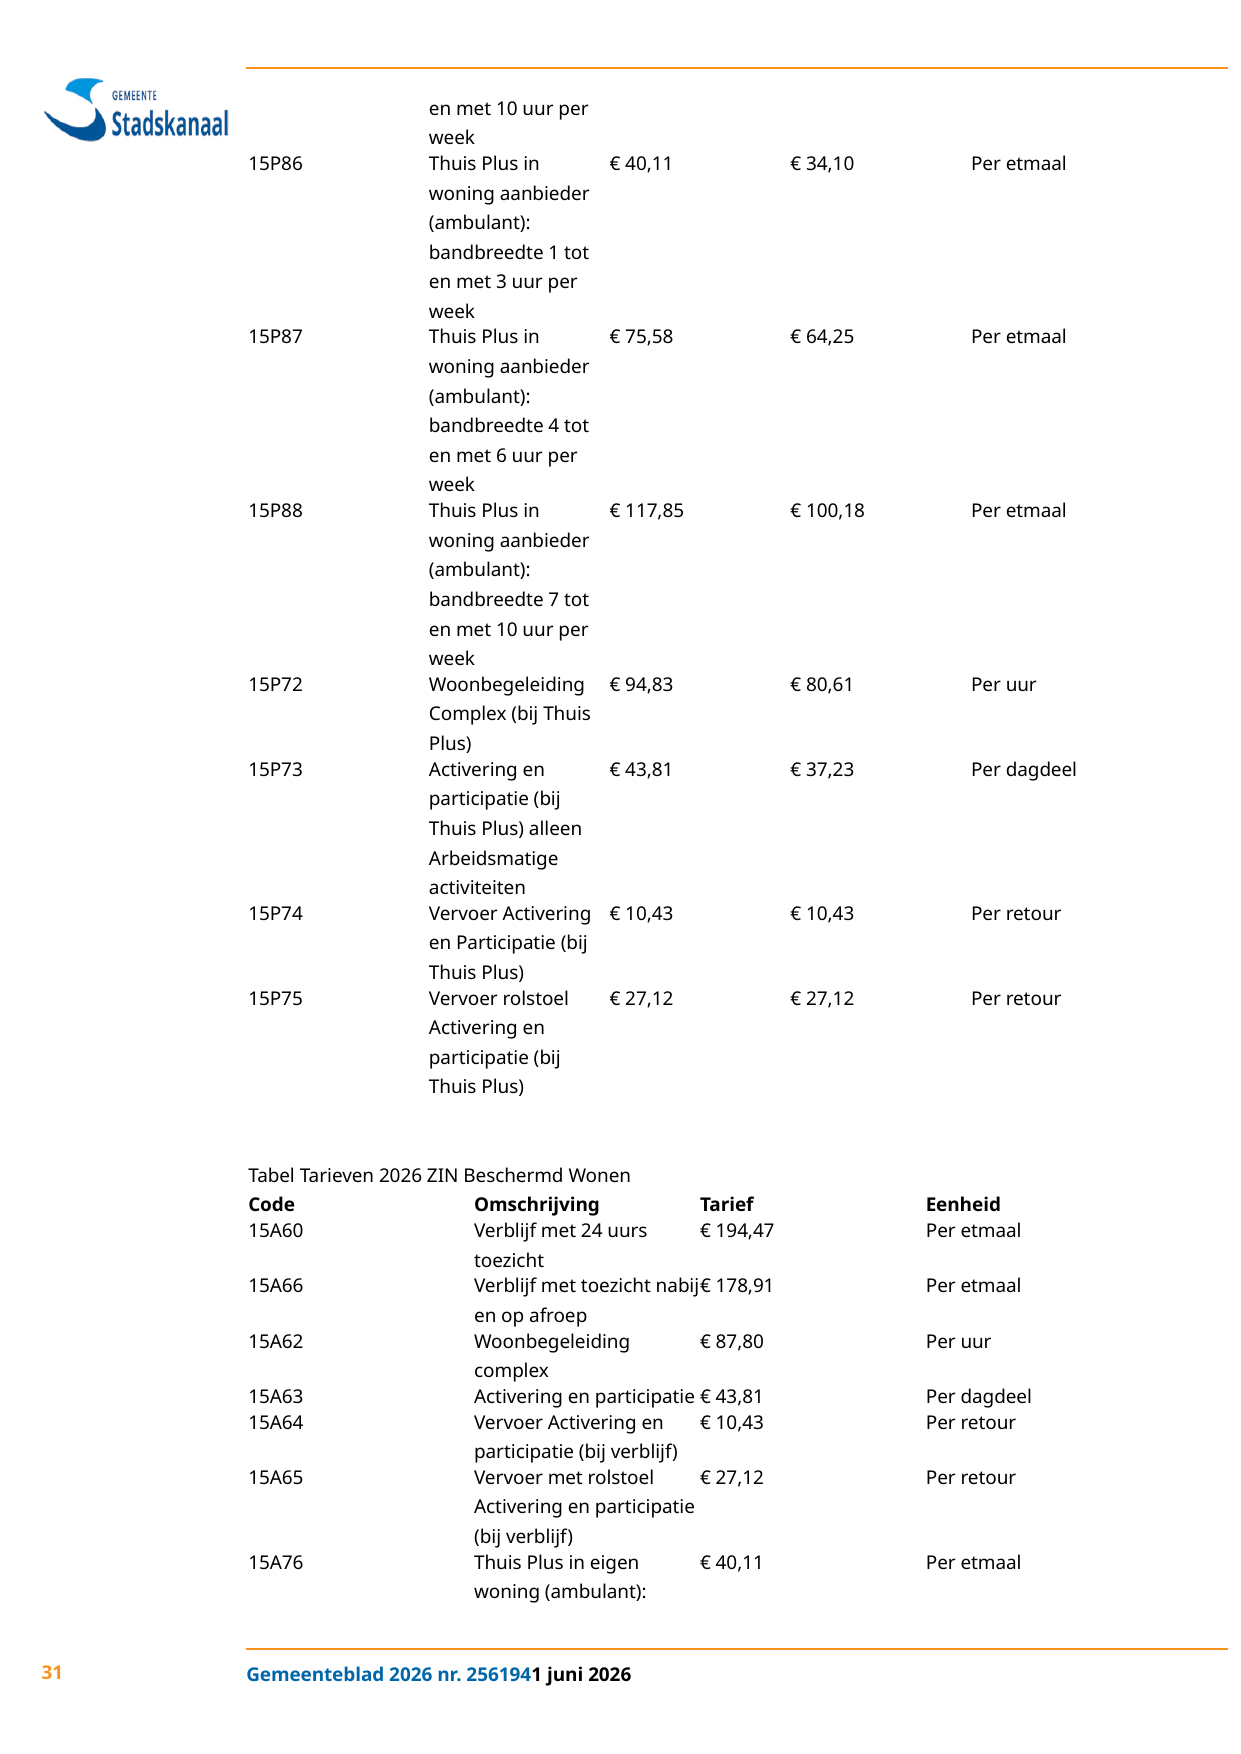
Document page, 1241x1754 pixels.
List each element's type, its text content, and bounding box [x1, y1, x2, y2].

table_cell 15P75 [248, 985, 429, 1099]
table_cell Per retour [926, 1409, 1152, 1464]
table_cell 15A76 [248, 1549, 474, 1604]
table_cell € 100,18 [790, 498, 971, 671]
table_cell Per etmaal [926, 1549, 1152, 1604]
table_header Eenheid [926, 1191, 1152, 1217]
table_cell Per etmaal [971, 324, 1152, 497]
table_cell € 37,23 [790, 756, 971, 900]
table_cell € 40,11 [609, 150, 790, 324]
table_cell Per retour [926, 1464, 1152, 1549]
table_cell 15P74 [248, 900, 429, 985]
table_cell € 43,81 [700, 1383, 926, 1409]
table_cell 15P86 [248, 150, 429, 324]
table_cell € 178,91 [700, 1273, 926, 1328]
table_cell Per retour [971, 985, 1152, 1099]
table_cell € 194,47 [700, 1217, 926, 1272]
table_cell Vervoer Activering en participatie (bij verblijf) [474, 1409, 700, 1464]
table_cell Woonbegeleiding Complex (bij Thuis Plus) [429, 671, 609, 756]
table_header Omschrijving [474, 1191, 700, 1217]
table_cell Per etmaal [926, 1217, 1152, 1272]
table_cell Thuis Plus in woning aanbieder (ambulant): bandbreedte 4 tot en met 6 uur per week [429, 324, 609, 497]
table_cell € 117,85 [609, 498, 790, 671]
table_cell € 40,11 [700, 1549, 926, 1604]
table_cell Per etmaal [971, 498, 1152, 671]
table_cell 15A60 [248, 1217, 474, 1272]
table_cell € 27,12 [700, 1464, 926, 1549]
table_header Code [248, 1191, 474, 1217]
table_cell 15A66 [248, 1273, 474, 1328]
table_cell € 64,25 [790, 324, 971, 497]
table_cell Per etmaal [926, 1273, 1152, 1328]
table_cell € 94,83 [609, 671, 790, 756]
table_cell Per uur [971, 671, 1152, 756]
table_cell € 27,12 [609, 985, 790, 1099]
table_cell € 80,61 [790, 671, 971, 756]
text Tabel Tarieven 2026 ZIN Beschermd Wonen [248, 1162, 1152, 1187]
table_cell Activering en participatie [474, 1383, 700, 1409]
table_cell 15A63 [248, 1383, 474, 1409]
table_cell Vervoer Activering en Participatie (bij Thuis Plus) [429, 900, 609, 985]
table_cell Woonbegeleiding complex [474, 1328, 700, 1383]
table_cell 15P73 [248, 756, 429, 900]
table_cell Per uur [926, 1328, 1152, 1383]
table_cell 15A62 [248, 1328, 474, 1383]
table_cell 15P72 [248, 671, 429, 756]
table_cell 15A64 [248, 1409, 474, 1464]
table_cell [790, 95, 971, 150]
table_cell [248, 95, 429, 150]
table_cell € 34,10 [790, 150, 971, 324]
table_cell € 10,43 [790, 900, 971, 985]
table_cell Verblijf met 24 uurs toezicht [474, 1217, 700, 1272]
table_cell € 43,81 [609, 756, 790, 900]
table_cell 15P87 [248, 324, 429, 497]
table_cell € 10,43 [700, 1409, 926, 1464]
table_cell en met 10 uur per week [429, 95, 609, 150]
table_cell € 10,43 [609, 900, 790, 985]
table_cell Vervoer met rolstoel Activering en participatie (bij verblijf) [474, 1464, 700, 1549]
table_cell [971, 95, 1152, 150]
table_cell Activering en participatie (bij Thuis Plus) alleen Arbeidsmatige activiteiten [429, 756, 609, 900]
table_cell € 27,12 [790, 985, 971, 1099]
table_cell Per dagdeel [971, 756, 1152, 900]
table_cell 15P88 [248, 498, 429, 671]
picture [41, 47, 231, 172]
table_cell € 87,80 [700, 1328, 926, 1383]
table_cell Thuis Plus in woning aanbieder (ambulant): bandbreedte 1 tot en met 3 uur per week [429, 150, 609, 324]
table_cell [609, 95, 790, 150]
table_cell Thuis Plus in eigen woning (ambulant): [474, 1549, 700, 1604]
table_header Tarief [700, 1191, 926, 1217]
table_cell 15A65 [248, 1464, 474, 1549]
table_cell Per etmaal [971, 150, 1152, 324]
table_cell € 75,58 [609, 324, 790, 497]
table_cell Thuis Plus in woning aanbieder (ambulant): bandbreedte 7 tot en met 10 uur per week [429, 498, 609, 671]
table_cell Vervoer rolstoel Activering en participatie (bij Thuis Plus) [429, 985, 609, 1099]
table_cell Per dagdeel [926, 1383, 1152, 1409]
table_cell Per retour [971, 900, 1152, 985]
table_cell Verblijf met toezicht nabij en op afroep [474, 1273, 700, 1328]
